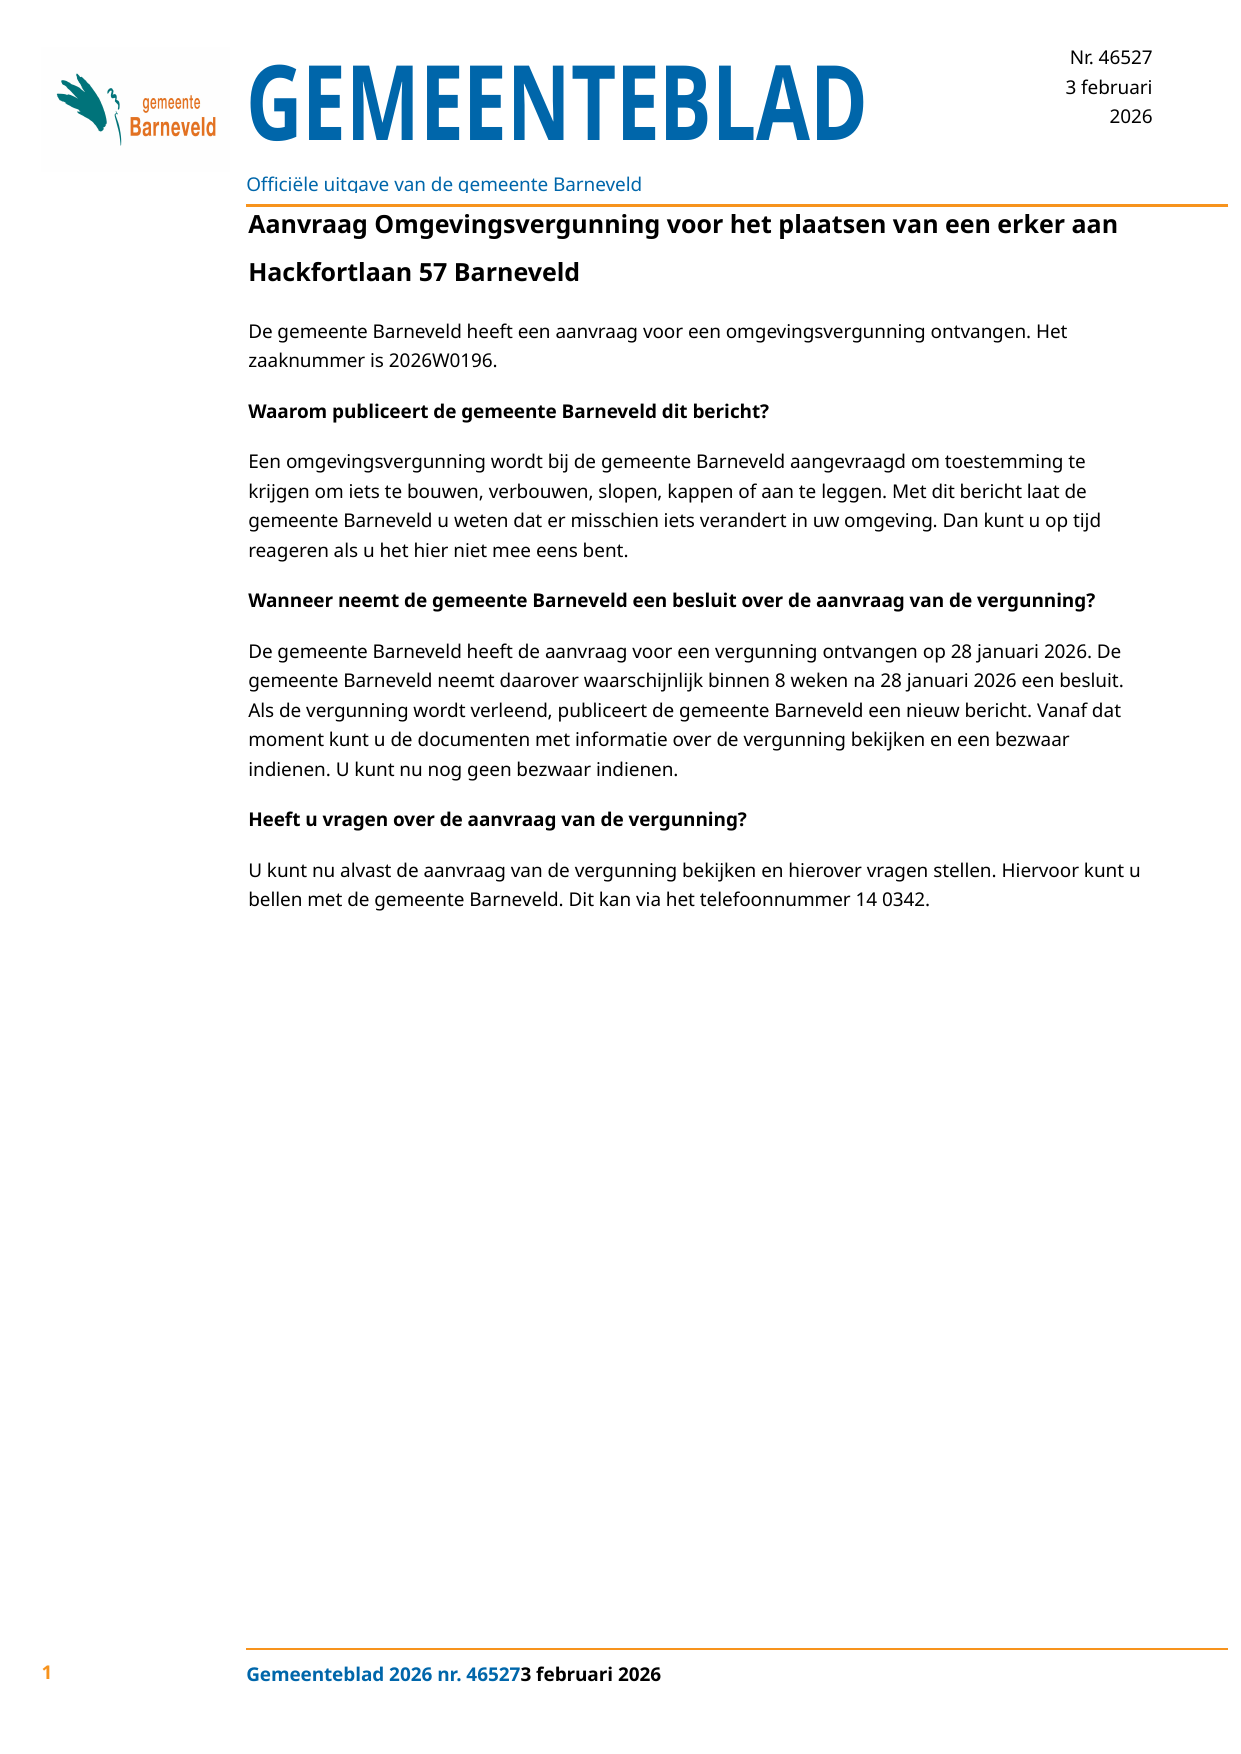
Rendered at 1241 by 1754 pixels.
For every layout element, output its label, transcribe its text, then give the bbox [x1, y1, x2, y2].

text De gemeente Barneveld heeft een aanvraag voor een omgevingsvergunning ontvangen. Het zaaknummer is 2026W0196. [248, 318, 1152, 373]
text Aanvraag Omgevingsvergunning voor het plaatsen van een erker aan Hackfortlaan 57 Barneveld [248, 207, 1152, 288]
text Een omgevingsvergunning wordt bij de gemeente Barneveld aangevraagd om toestemming te krijgen om iets te bouwen, verbouwen, slopen, kappen of aan te leggen. Met dit bericht laat de gemeente Barneveld u weten dat er misschien iets verandert in uw omgeving. Dan kunt u op tijd reageren als u het hier niet mee eens bent. [248, 448, 1152, 563]
text De gemeente Barneveld heeft de aanvraag voor een vergunning ontvangen op 28 januari 2026. De gemeente Barneveld neemt daarover waarschijnlijk binnen 8 weken na 28 januari 2026 een besluit. Als de vergunning wordt verleend, publiceert de gemeente Barneveld een nieuw bericht. Vanaf dat moment kunt u de documenten met informatie over de vergunning bekijken en een bezwaar indienen. U kunt nu nog geen bezwaar indienen. [248, 638, 1152, 782]
picture [41, 47, 231, 172]
text U kunt nu alvast de aanvraag van de vergunning bekijken en hierover vragen stellen. Hiervoor kunt u bellen met de gemeente Barneveld. Dit kan via het telefoonnummer 14 0342. [248, 857, 1152, 912]
text Wanneer neemt de gemeente Barneveld een besluit over de aanvraag van de vergunning? [248, 587, 1152, 613]
text Heeft u vragen over de aanvraag van de vergunning? [248, 807, 1152, 832]
text Waarom publiceert de gemeente Barneveld dit bericht? [248, 398, 1152, 424]
